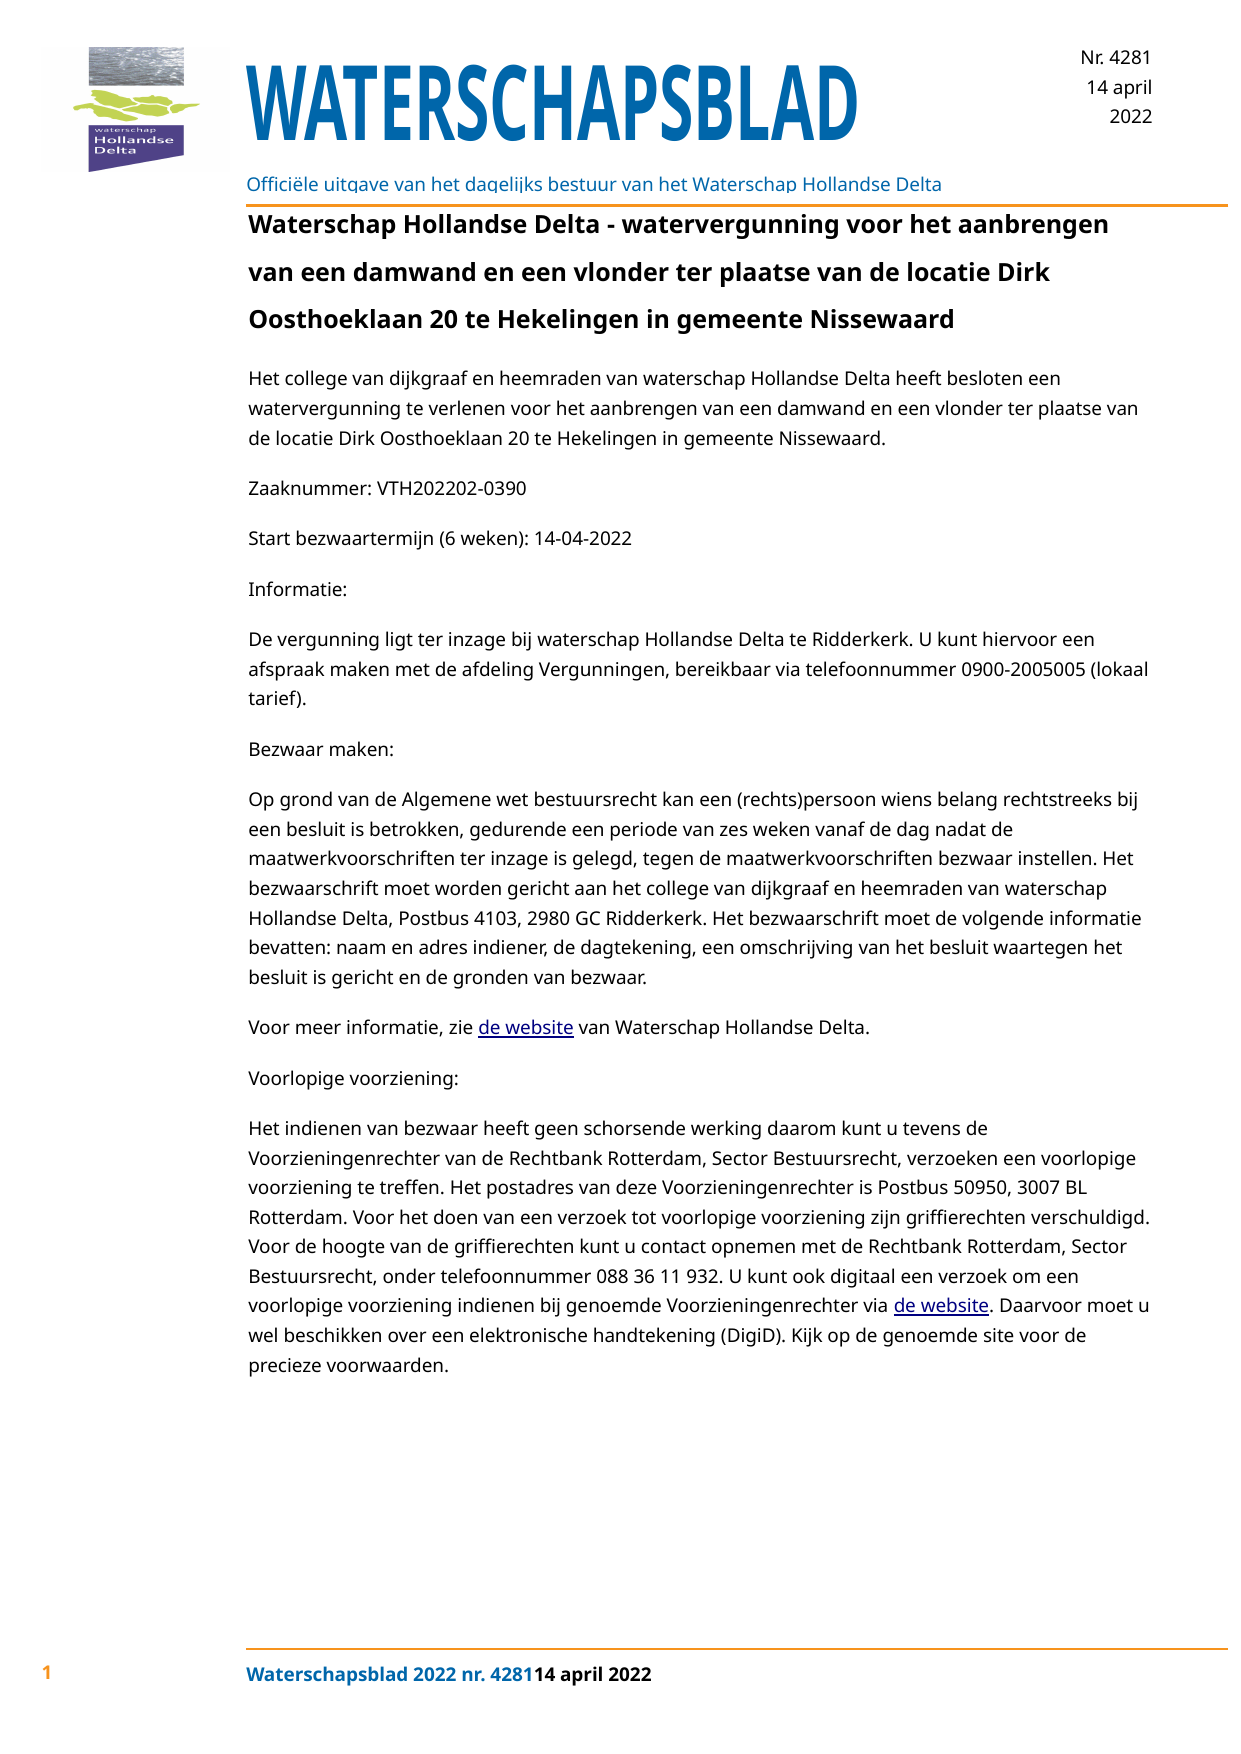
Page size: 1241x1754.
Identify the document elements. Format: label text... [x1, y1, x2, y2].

text De vergunning ligt ter inzage bij waterschap Hollandse Delta te Ridderkerk. U kunt hiervoor een afspraak maken met de afdeling Vergunningen, bereikbaar via telefoonnummer 0900-2005005 (lokaal tarief). [248, 626, 1152, 711]
text Bezwaar maken: [248, 736, 1152, 762]
text Zaaknummer: VTH202202-0390 [248, 475, 1152, 501]
text Waterschap Hollandse Delta - watervergunning voor het aanbrengen van een damwand en een vlonder ter plaatse van de locatie Dirk Oosthoeklaan 20 te Hekelingen in gemeente Nissewaard [248, 207, 1152, 336]
text Het indienen van bezwaar heeft geen schorsende werking daarom kunt u tevens de Voorzieningenrechter van de Rechtbank Rotterdam, Sector Bestuursrecht, verzoeken een voorlopige voorziening te treffen. Het postadres van deze Voorzieningenrechter is Postbus 50950, 3007 BL Rotterdam. Voor het doen van een verzoek tot voorlopige voorziening zijn griffierechten verschuldigd. Voor de hoogte van de griffierechten kunt u contact opnemen met de Rechtbank Rotterdam, Sector Bestuursrecht, onder telefoonnummer 088 36 11 932. U kunt ook digitaal een verzoek om een voorlopige voorziening indienen bij genoemde Voorzieningenrechter via de website. Daarvoor moet u wel beschikken over een elektronische handtekening (DigiD). Kijk op de genoemde site voor de precieze voorwaarden. [248, 1115, 1152, 1377]
text Start bezwaartermijn (6 weken): 14-04-2022 [248, 526, 1152, 551]
text Het college van dijkgraaf en heemraden van waterschap Hollandse Delta heeft besloten een watervergunning te verlenen voor het aanbrengen van een damwand en een vlonder ter plaatse van de locatie Dirk Oosthoeklaan 20 te Hekelingen in gemeente Nissewaard. [248, 366, 1152, 450]
text Op grond van de Algemene wet bestuursrecht kan een (rechts)persoon wiens belang rechtstreeks bij een besluit is betrokken, gedurende een periode van zes weken vanaf de dag nadat de maatwerkvoorschriften ter inzage is gelegd, tegen de maatwerkvoorschriften bezwaar instellen. Het bezwaarschrift moet worden gericht aan het college van dijkgraaf en heemraden van waterschap Hollandse Delta, Postbus 4103, 2980 GC Ridderkerk. Het bezwaarschrift moet de volgende informatie bevatten: naam en adres indiener, de dagtekening, een omschrijving van het besluit waartegen het besluit is gericht en de gronden van bezwaar. [248, 786, 1152, 989]
picture [41, 47, 231, 172]
text Voorlopige voorziening: [248, 1065, 1152, 1090]
text Informatie: [248, 576, 1152, 602]
text Voor meer informatie, zie de website van Waterschap Hollandse Delta. [248, 1014, 1152, 1040]
